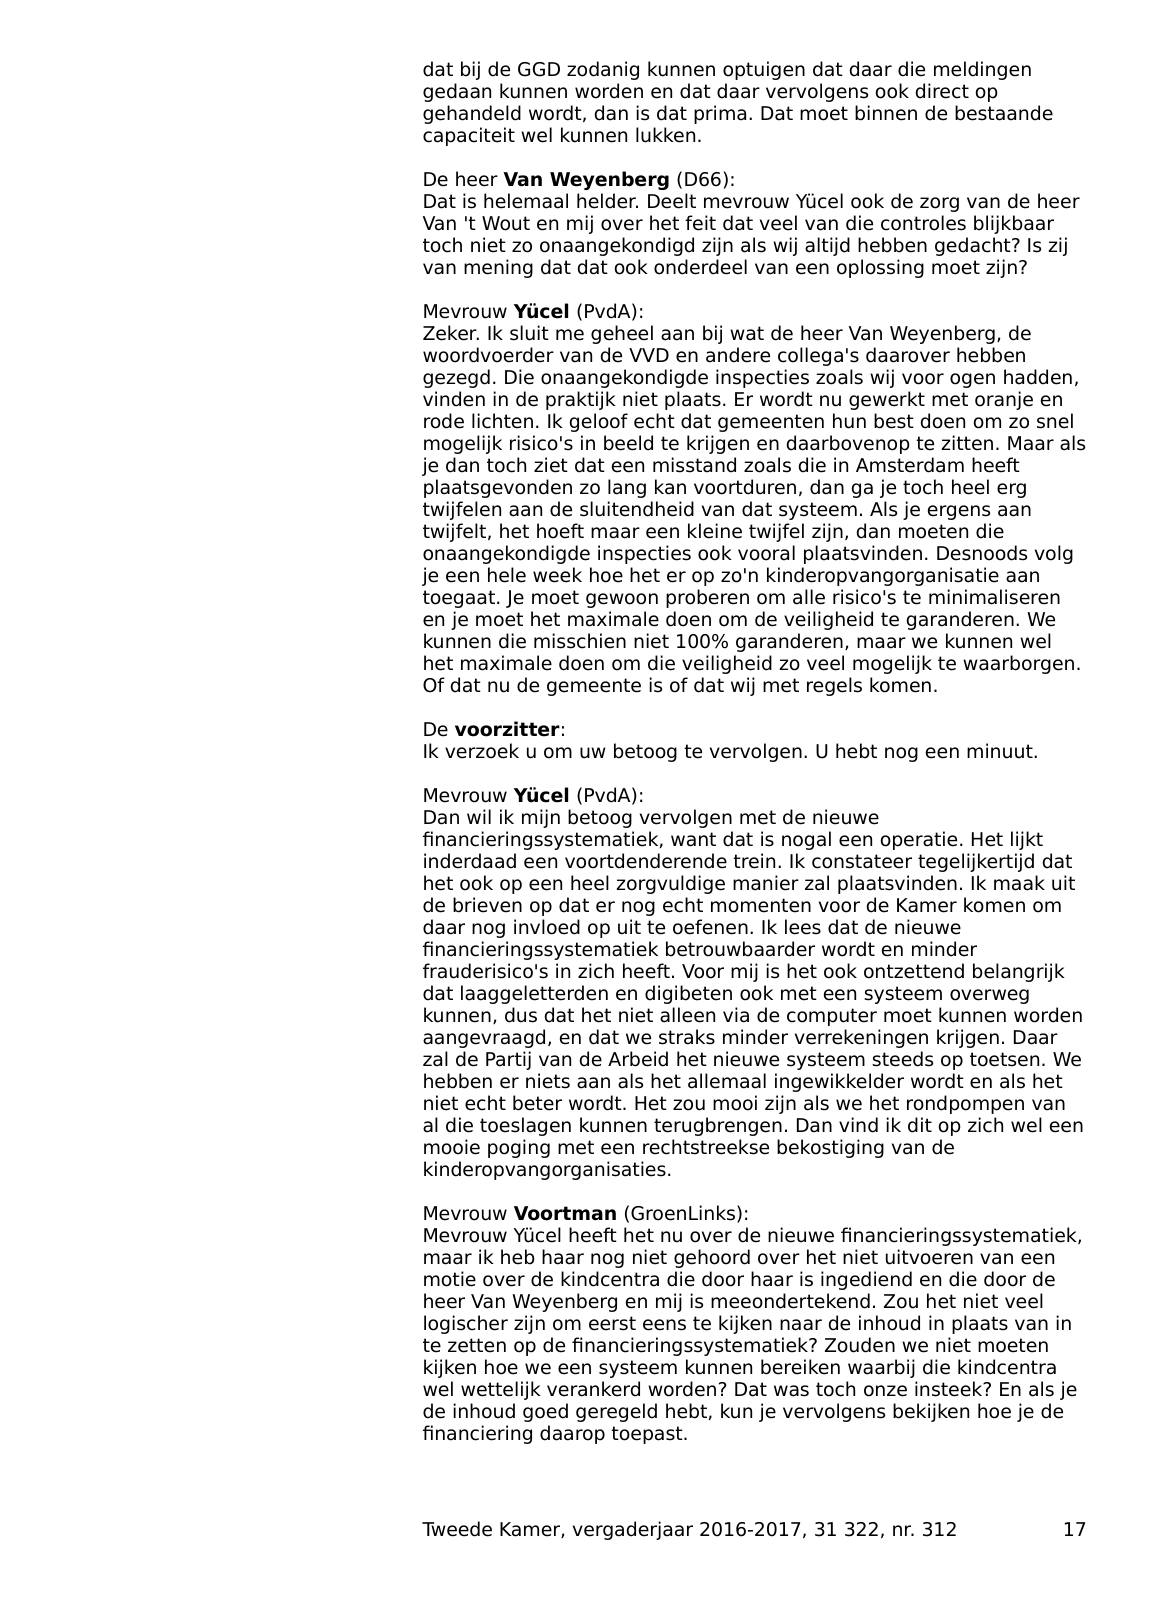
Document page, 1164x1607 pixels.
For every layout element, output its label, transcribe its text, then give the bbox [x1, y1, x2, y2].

text Ik verzoek u om uw betoog te vervolgen. U hebt nog een minuut. [422, 741, 1087, 763]
text Mevrouw Yücel heeft het nu over de nieuwe financieringssystematiek, maar ik heb haar nog niet gehoord over het niet uitvoeren van een motie over de kindcentra die door haar is ingediend en die door de heer Van Weyenberg en mij is meeondertekend. Zou het niet veel logischer zijn om eerst eens te kijken naar de inhoud in plaats van in te zetten op de financieringssystematiek? Zouden we niet moeten kijken hoe we een systeem kunnen bereiken waarbij die kindcentra wel wettelijk verankerd worden? Dat was toch onze insteek? En als je de inhoud goed geregeld hebt, kun je vervolgens bekijken hoe je de financiering daarop toepast. [422, 1225, 1087, 1445]
text Mevrouw Yücel (PvdA): [422, 785, 1087, 807]
text De voorzitter: [422, 719, 1087, 741]
text dat bij de GGD zodanig kunnen optuigen dat daar die meldingen gedaan kunnen worden en dat daar vervolgens ook direct op gehandeld wordt, dan is dat prima. Dat moet binnen de bestaande capaciteit wel kunnen lukken. [422, 59, 1087, 147]
text Zeker. Ik sluit me geheel aan bij wat de heer Van Weyenberg, de woordvoerder van de VVD en andere collega's daarover hebben gezegd. Die onaangekondigde inspecties zoals wij voor ogen hadden, vinden in de praktijk niet plaats. Er wordt nu gewerkt met oranje en rode lichten. Ik geloof echt dat gemeenten hun best doen om zo snel mogelijk risico's in beeld te krijgen en daarbovenop te zitten. Maar als je dan toch ziet dat een misstand zoals die in Amsterdam heeft plaatsgevonden zo lang kan voortduren, dan ga je toch heel erg twijfelen aan de sluitendheid van dat systeem. Als je ergens aan twijfelt, het hoeft maar een kleine twijfel zijn, dan moeten die onaangekondigde inspecties ook vooral plaatsvinden. Desnoods volg je een hele week hoe het er op zo'n kinderopvangorganisatie aan toegaat. Je moet gewoon proberen om alle risico's te minimaliseren en je moet het maximale doen om de veiligheid te garanderen. We kunnen die misschien niet 100% garanderen, maar we kunnen wel het maximale doen om die veiligheid zo veel mogelijk te waarborgen. Of dat nu de gemeente is of dat wij met regels komen. [422, 323, 1087, 697]
text De heer Van Weyenberg (D66): [422, 169, 1087, 191]
text Mevrouw Yücel (PvdA): [422, 301, 1087, 323]
text Dat is helemaal helder. Deelt mevrouw Yücel ook de zorg van de heer Van 't Wout en mij over het feit dat veel van die controles blijkbaar toch niet zo onaangekondigd zijn als wij altijd hebben gedacht? Is zij van mening dat dat ook onderdeel van een oplossing moet zijn? [422, 191, 1087, 279]
text Dan wil ik mijn betoog vervolgen met de nieuwe financieringssystematiek, want dat is nogal een operatie. Het lijkt inderdaad een voortdenderende trein. Ik constateer tegelijkertijd dat het ook op een heel zorgvuldige manier zal plaatsvinden. Ik maak uit de brieven op dat er nog echt momenten voor de Kamer komen om daar nog invloed op uit te oefenen. Ik lees dat de nieuwe financieringssystematiek betrouwbaarder wordt en minder frauderisico's in zich heeft. Voor mij is het ook ontzettend belangrijk dat laaggeletterden en digibeten ook met een systeem overweg kunnen, dus dat het niet alleen via de computer moet kunnen worden aangevraagd, en dat we straks minder verrekeningen krijgen. Daar zal de Partij van de Arbeid het nieuwe systeem steeds op toetsen. We hebben er niets aan als het allemaal ingewikkelder wordt en als het niet echt beter wordt. Het zou mooi zijn als we het rondpompen van al die toeslagen kunnen terugbrengen. Dan vind ik dit op zich wel een mooie poging met een rechtstreekse bekostiging van de kinderopvangorganisaties. [422, 807, 1087, 1181]
text Mevrouw Voortman (GroenLinks): [422, 1203, 1087, 1225]
